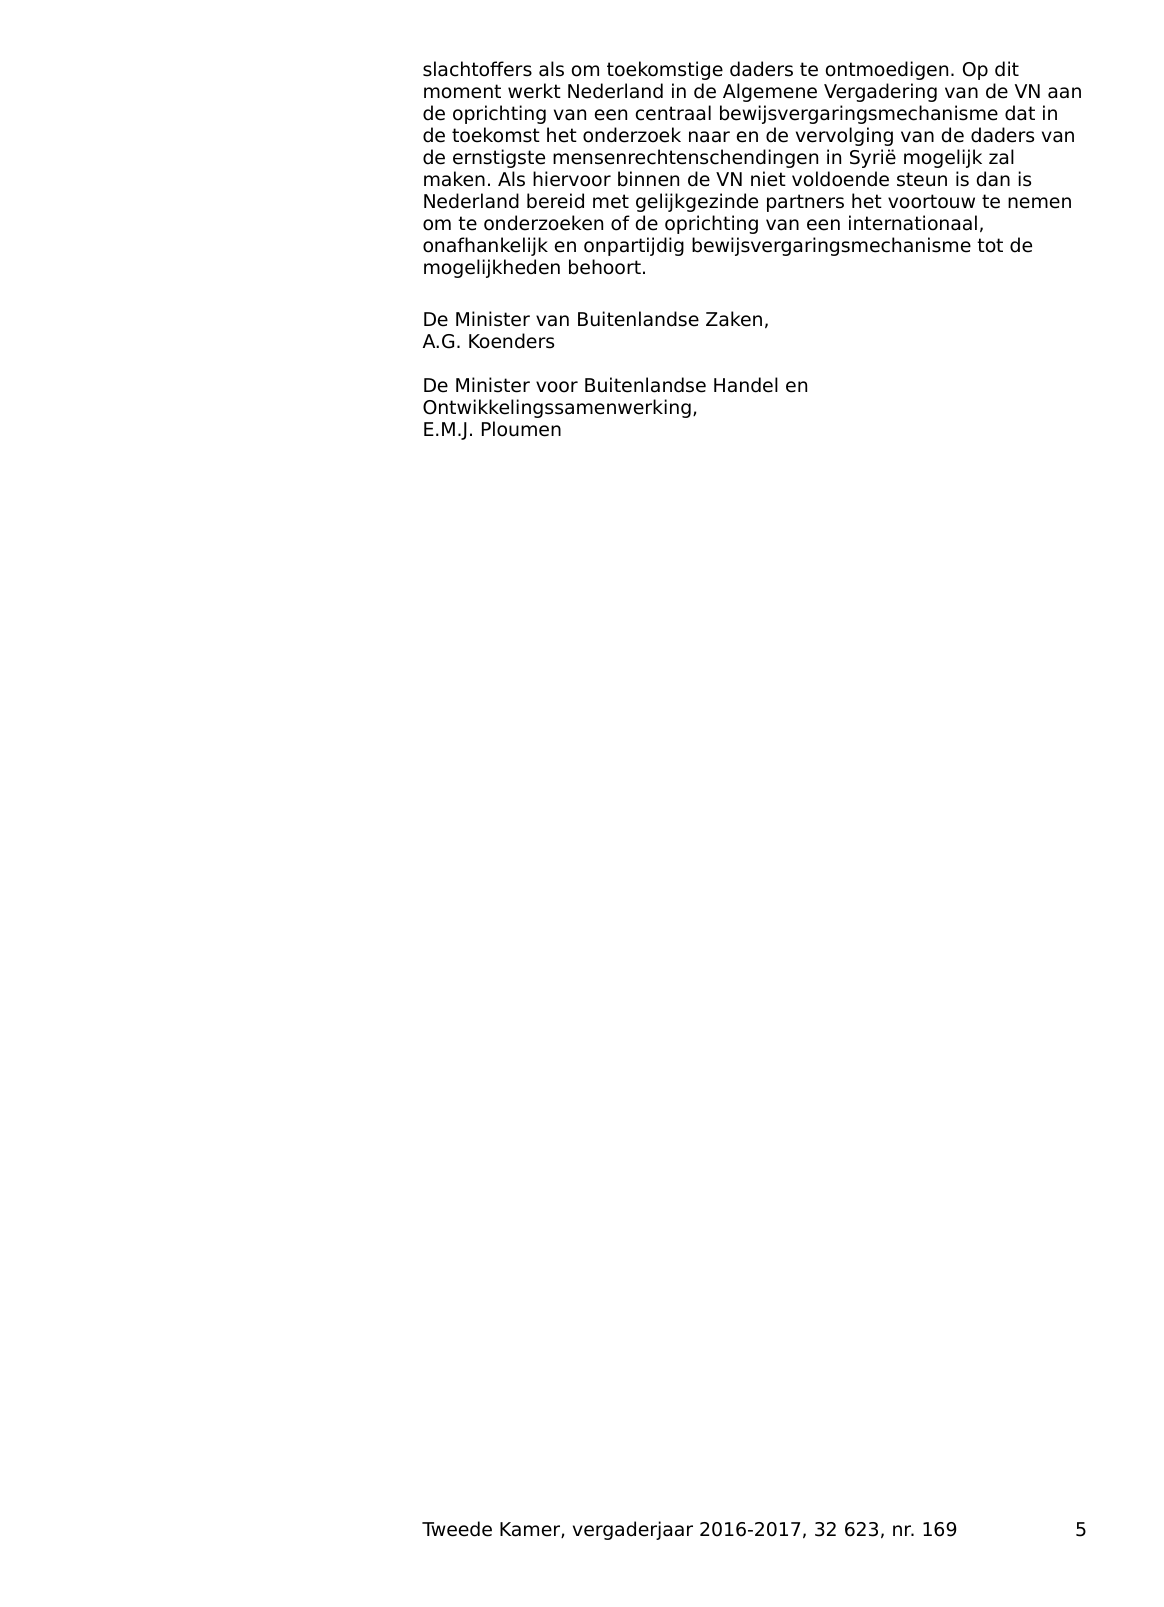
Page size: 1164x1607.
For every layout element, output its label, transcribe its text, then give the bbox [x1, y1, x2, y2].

text De Minister van Buitenlandse Zaken, A.G. Koenders [422, 309, 1087, 353]
text slachtoffers als om toekomstige daders te ontmoedigen. Op dit moment werkt Nederland in de Algemene Vergadering van de VN aan de oprichting van een centraal bewijsvergaringsmechanisme dat in de toekomst het onderzoek naar en de vervolging van de daders van de ernstigste mensenrechtenschendingen in Syrië mogelijk zal maken. Als hiervoor binnen de VN niet voldoende steun is dan is Nederland bereid met gelijkgezinde partners het voortouw te nemen om te onderzoeken of de oprichting van een internationaal, onafhankelijk en onpartijdig bewijsvergaringsmechanisme tot de mogelijkheden behoort. [422, 59, 1087, 279]
text De Minister voor Buitenlandse Handel en Ontwikkelingssamenwerking, E.M.J. Ploumen [422, 375, 1087, 441]
